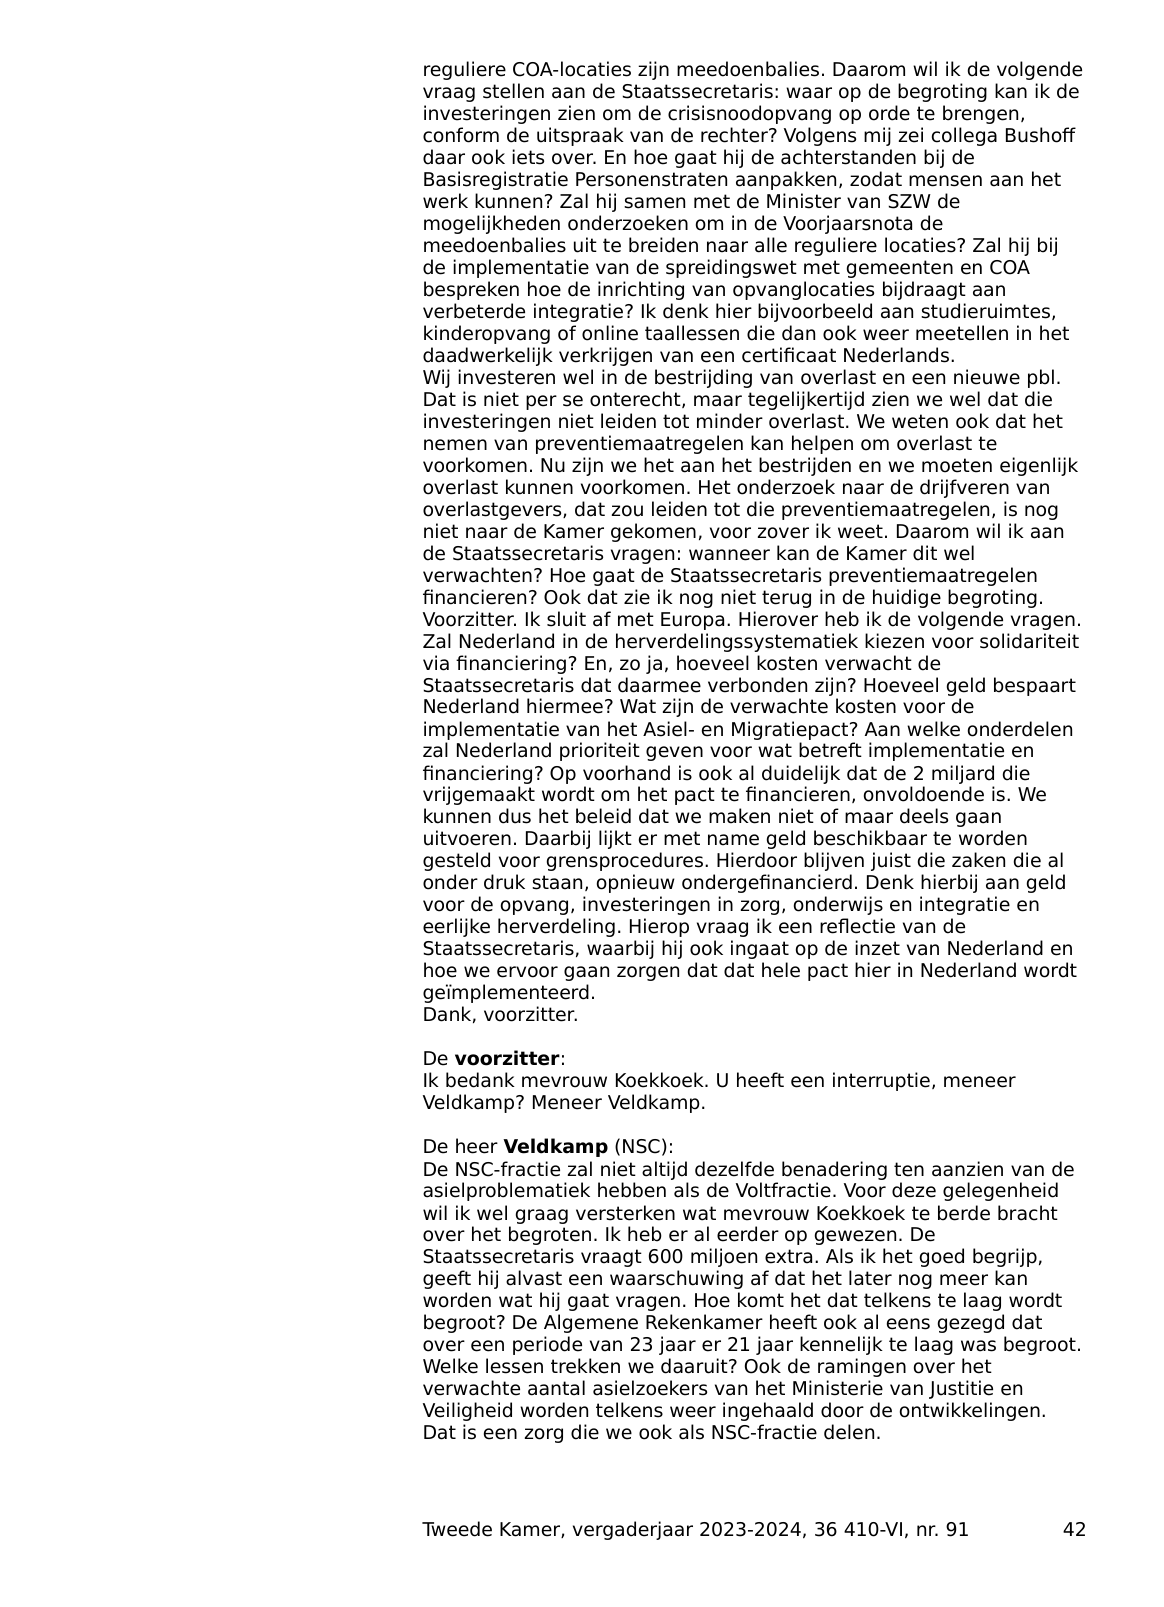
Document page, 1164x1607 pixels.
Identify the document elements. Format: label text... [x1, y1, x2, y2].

text Dank, voorzitter. [422, 1004, 1087, 1026]
text Ik bedank mevrouw Koekkoek. U heeft een interruptie, meneer Veldkamp? Meneer Veldkamp. [422, 1070, 1087, 1114]
text Voorzitter. Ik sluit af met Europa. Hierover heb ik de volgende vragen. Zal Nederland in de herverdelingssystematiek kiezen voor solidariteit via financiering? En, zo ja, hoeveel kosten verwacht de Staatssecretaris dat daarmee verbonden zijn? Hoeveel geld bespaart Nederland hiermee? Wat zijn de verwachte kosten voor de implementatie van het Asiel- en Migratiepact? Aan welke onderdelen zal Nederland prioriteit geven voor wat betreft implementatie en financiering? Op voorhand is ook al duidelijk dat de 2 miljard die vrijgemaakt wordt om het pact te financieren, onvoldoende is. We kunnen dus het beleid dat we maken niet of maar deels gaan uitvoeren. Daarbij lijkt er met name geld beschikbaar te worden gesteld voor grensprocedures. Hierdoor blijven juist die zaken die al onder druk staan, opnieuw ondergefinancierd. Denk hierbij aan geld voor de opvang, investeringen in zorg, onderwijs en integratie en eerlijke herverdeling. Hierop vraag ik een reflectie van de Staatssecretaris, waarbij hij ook ingaat op de inzet van Nederland en hoe we ervoor gaan zorgen dat dat hele pact hier in Nederland wordt geïmplementeerd. [422, 608, 1087, 1004]
text reguliere COA-locaties zijn meedoenbalies. Daarom wil ik de volgende vraag stellen aan de Staatssecretaris: waar op de begroting kan ik de investeringen zien om de crisisnoodopvang op orde te brengen, conform de uitspraak van de rechter? Volgens mij zei collega Bushoff daar ook iets over. En hoe gaat hij de achterstanden bij de Basisregistratie Personenstraten aanpakken, zodat mensen aan het werk kunnen? Zal hij samen met de Minister van SZW de mogelijkheden onderzoeken om in de Voorjaarsnota de meedoenbalies uit te breiden naar alle reguliere locaties? Zal hij bij de implementatie van de spreidingswet met gemeenten en COA bespreken hoe de inrichting van opvanglocaties bijdraagt aan verbeterde integratie? Ik denk hier bijvoorbeeld aan studieruimtes, kinderopvang of online taallessen die dan ook weer meetellen in het daadwerkelijk verkrijgen van een certificaat Nederlands. [422, 59, 1087, 367]
text De voorzitter: [422, 1048, 1087, 1070]
text De NSC-fractie zal niet altijd dezelfde benadering ten aanzien van de asielproblematiek hebben als de Voltfractie. Voor deze gelegenheid wil ik wel graag versterken wat mevrouw Koekkoek te berde bracht over het begroten. Ik heb er al eerder op gewezen. De Staatssecretaris vraagt 600 miljoen extra. Als ik het goed begrijp, geeft hij alvast een waarschuwing af dat het later nog meer kan worden wat hij gaat vragen. Hoe komt het dat telkens te laag wordt begroot? De Algemene Rekenkamer heeft ook al eens gezegd dat over een periode van 23 jaar er 21 jaar kennelijk te laag was begroot. Welke lessen trekken we daaruit? Ook de ramingen over het verwachte aantal asielzoekers van het Ministerie van Justitie en Veiligheid worden telkens weer ingehaald door de ontwikkelingen. Dat is een zorg die we ook als NSC-fractie delen. [422, 1158, 1087, 1444]
text De heer Veldkamp (NSC): [422, 1136, 1087, 1158]
text Wij investeren wel in de bestrijding van overlast en een nieuwe pbl. Dat is niet per se onterecht, maar tegelijkertijd zien we wel dat die investeringen niet leiden tot minder overlast. We weten ook dat het nemen van preventiemaatregelen kan helpen om overlast te voorkomen. Nu zijn we het aan het bestrijden en we moeten eigenlijk overlast kunnen voorkomen. Het onderzoek naar de drijfveren van overlastgevers, dat zou leiden tot die preventiemaatregelen, is nog niet naar de Kamer gekomen, voor zover ik weet. Daarom wil ik aan de Staatssecretaris vragen: wanneer kan de Kamer dit wel verwachten? Hoe gaat de Staatssecretaris preventiemaatregelen financieren? Ook dat zie ik nog niet terug in de huidige begroting. [422, 367, 1087, 608]
